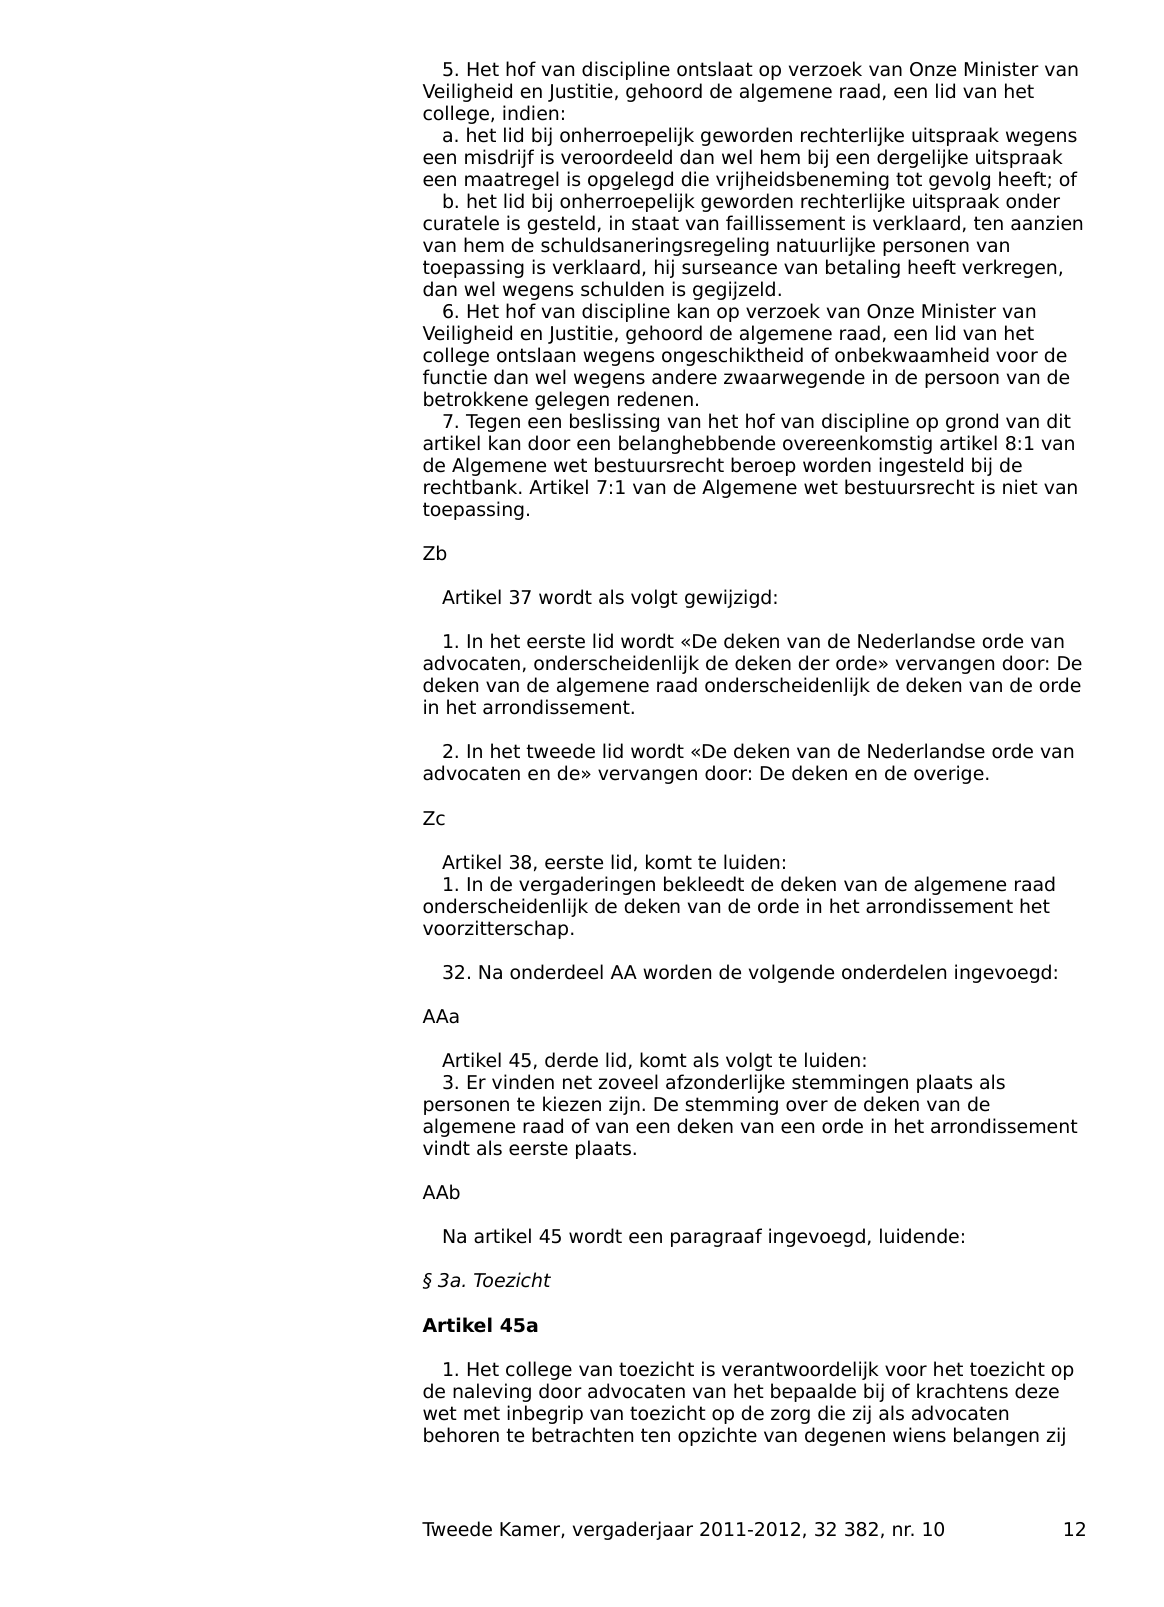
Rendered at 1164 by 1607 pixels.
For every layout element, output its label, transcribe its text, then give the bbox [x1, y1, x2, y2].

text 7. Tegen een beslissing van het hof van discipline op grond van dit artikel kan door een belanghebbende overeenkomstig artikel 8:1 van de Algemene wet bestuursrecht beroep worden ingesteld bij de rechtbank. Artikel 7:1 van de Algemene wet bestuursrecht is niet van toepassing. [422, 411, 1087, 521]
text 3. Er vinden net zoveel afzonderlijke stemmingen plaats als personen te kiezen zijn. De stemming over de deken van de algemene raad of van een deken van een orde in het arrondissement vindt als eerste plaats. [422, 1072, 1087, 1160]
text b. het lid bij onherroepelijk geworden rechterlijke uitspraak onder curatele is gesteld, in staat van faillissement is verklaard, ten aanzien van hem de schuldsaneringsregeling natuurlijke personen van toepassing is verklaard, hij surseance van betaling heeft verkregen, dan wel wegens schulden is gegijzeld. [422, 191, 1087, 301]
text Na artikel 45 wordt een paragraaf ingevoegd, luidende: [422, 1226, 1087, 1248]
text Artikel 45, derde lid, komt als volgt te luiden: [422, 1050, 1087, 1072]
subtitle Zb [422, 543, 1087, 565]
text 1. Het college van toezicht is verantwoordelijk voor het toezicht op de naleving door advocaten van het bepaalde bij of krachtens deze wet met inbegrip van toezicht op de zorg die zij als advocaten behoren te betrachten ten opzichte van degenen wiens belangen zij [422, 1359, 1087, 1447]
text 32. Na onderdeel AA worden de volgende onderdelen ingevoegd: [422, 962, 1087, 984]
text Artikel 38, eerste lid, komt te luiden: [422, 852, 1087, 873]
text 1. In het eerste lid wordt «De deken van de Nederlandse orde van advocaten, onderscheidenlijk de deken der orde» vervangen door: De deken van de algemene raad onderscheidenlijk de deken van de orde in het arrondissement. [422, 631, 1087, 719]
text 6. Het hof van discipline kan op verzoek van Onze Minister van Veiligheid en Justitie, gehoord de algemene raad, een lid van het college ontslaan wegens ongeschiktheid of onbekwaamheid voor de functie dan wel wegens andere zwaarwegende in de persoon van de betrokkene gelegen redenen. [422, 301, 1087, 411]
subtitle AAa [422, 1006, 1087, 1028]
subtitle § 3a. Toezicht [422, 1270, 1087, 1292]
subtitle Artikel 45a [422, 1314, 1087, 1337]
text Artikel 37 wordt als volgt gewijzigd: [422, 587, 1087, 609]
text 1. In de vergaderingen bekleedt de deken van de algemene raad onderscheidenlijk de deken van de orde in het arrondissement het voorzitterschap. [422, 873, 1087, 939]
text 5. Het hof van discipline ontslaat op verzoek van Onze Minister van Veiligheid en Justitie, gehoord de algemene raad, een lid van het college, indien: [422, 59, 1087, 125]
subtitle Zc [422, 807, 1087, 829]
subtitle AAb [422, 1182, 1087, 1204]
text 2. In het tweede lid wordt «De deken van de Nederlandse orde van advocaten en de» vervangen door: De deken en de overige. [422, 741, 1087, 785]
text a. het lid bij onherroepelijk geworden rechterlijke uitspraak wegens een misdrijf is veroordeeld dan wel hem bij een dergelijke uitspraak een maatregel is opgelegd die vrijheidsbeneming tot gevolg heeft; of [422, 125, 1087, 191]
